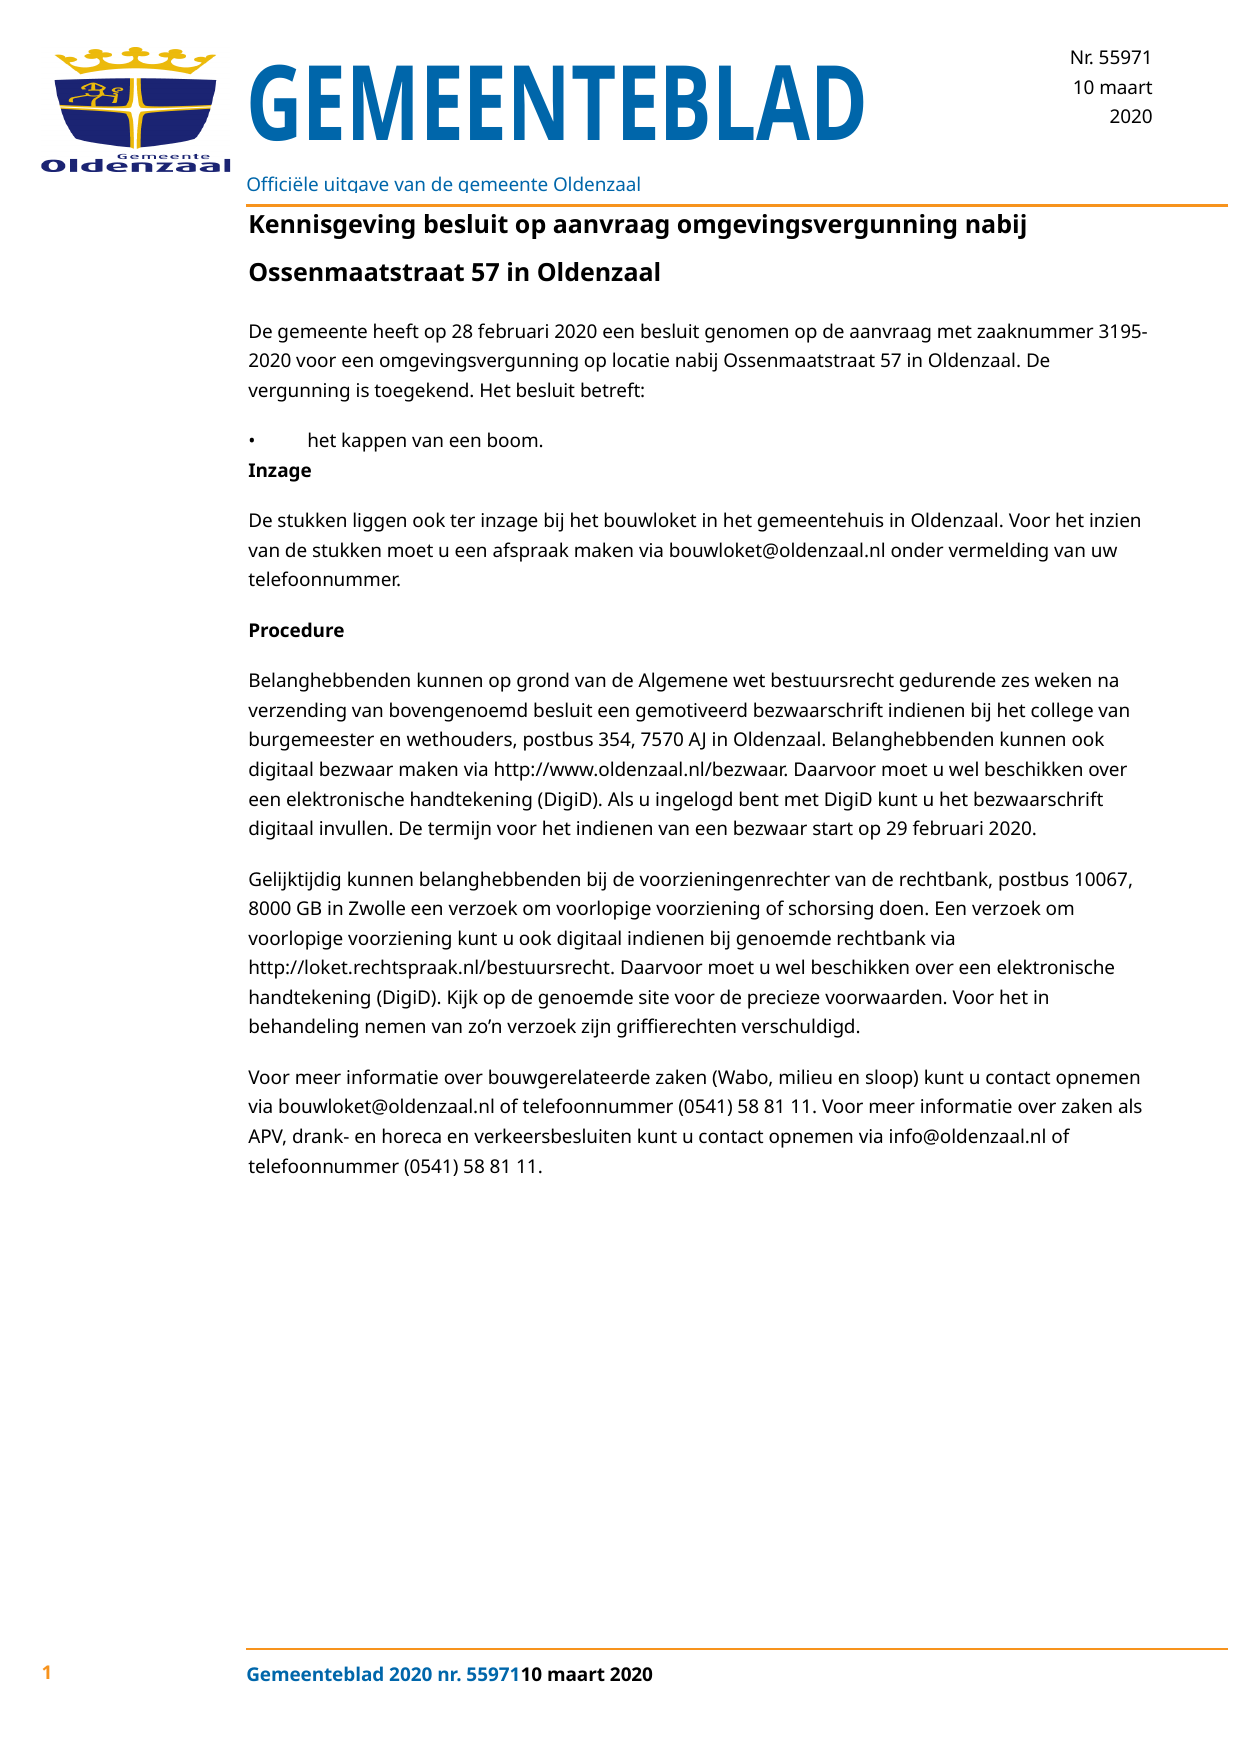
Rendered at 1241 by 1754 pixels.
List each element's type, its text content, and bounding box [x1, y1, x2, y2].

text Gelijktijdig kunnen belanghebbenden bij de voorzieningenrechter van de rechtbank, postbus 10067, 8000 GB in Zwolle een verzoek om voorlopige voorziening of schorsing doen. Een verzoek om voorlopige voorziening kunt u ook digitaal indienen bij genoemde rechtbank via http://loket.rechtspraak.nl/bestuursrecht. Daarvoor moet u wel beschikken over een elektronische handtekening (DigiD). Kijk op de genoemde site voor de precieze voorwaarden. Voor het in behandeling nemen van zo’n verzoek zijn griffierechten verschuldigd. [248, 866, 1152, 1039]
list het kappen van een boom. [248, 427, 1152, 453]
text Belanghebbenden kunnen op grond van de Algemene wet bestuursrecht gedurende zes weken na verzending van bovengenoemd besluit een gemotiveerd bezwaarschrift indienen bij het college van burgemeester en wethouders, postbus 354, 7570 AJ in Oldenzaal. Belanghebbenden kunnen ook digitaal bezwaar maken via http://www.oldenzaal.nl/bezwaar. Daarvoor moet u wel beschikken over een elektronische handtekening (DigiD). Als u ingelogd bent met DigiD kunt u het bezwaarschrift digitaal invullen. De termijn voor het indienen van een bezwaar start op 29 februari 2020. [248, 667, 1152, 841]
text De gemeente heeft op 28 februari 2020 een besluit genomen op de aanvraag met zaaknummer 3195-2020 voor een omgevingsvergunning op locatie nabij Ossenmaatstraat 57 in Oldenzaal. De vergunning is toegekend. Het besluit betreft: [248, 318, 1152, 403]
text Inzage [248, 457, 1152, 483]
text Procedure [248, 617, 1152, 643]
picture [41, 47, 231, 172]
text De stukken liggen ook ter inzage bij het bouwloket in het gemeentehuis in Oldenzaal. Voor het inzien van de stukken moet u een afspraak maken via bouwloket@oldenzaal.nl onder vermelding van uw telefoonnummer. [248, 507, 1152, 592]
text Voor meer informatie over bouwgerelateerde zaken (Wabo, milieu en sloop) kunt u contact opnemen via bouwloket@oldenzaal.nl of telefoonnummer (0541) 58 81 11. Voor meer informatie over zaken als APV, drank- en horeca en verkeersbesluiten kunt u contact opnemen via info@oldenzaal.nl of telefoonnummer (0541) 58 81 11. [248, 1064, 1152, 1179]
text Kennisgeving besluit op aanvraag omgevingsvergunning nabij Ossenmaatstraat 57 in Oldenzaal [248, 207, 1152, 288]
